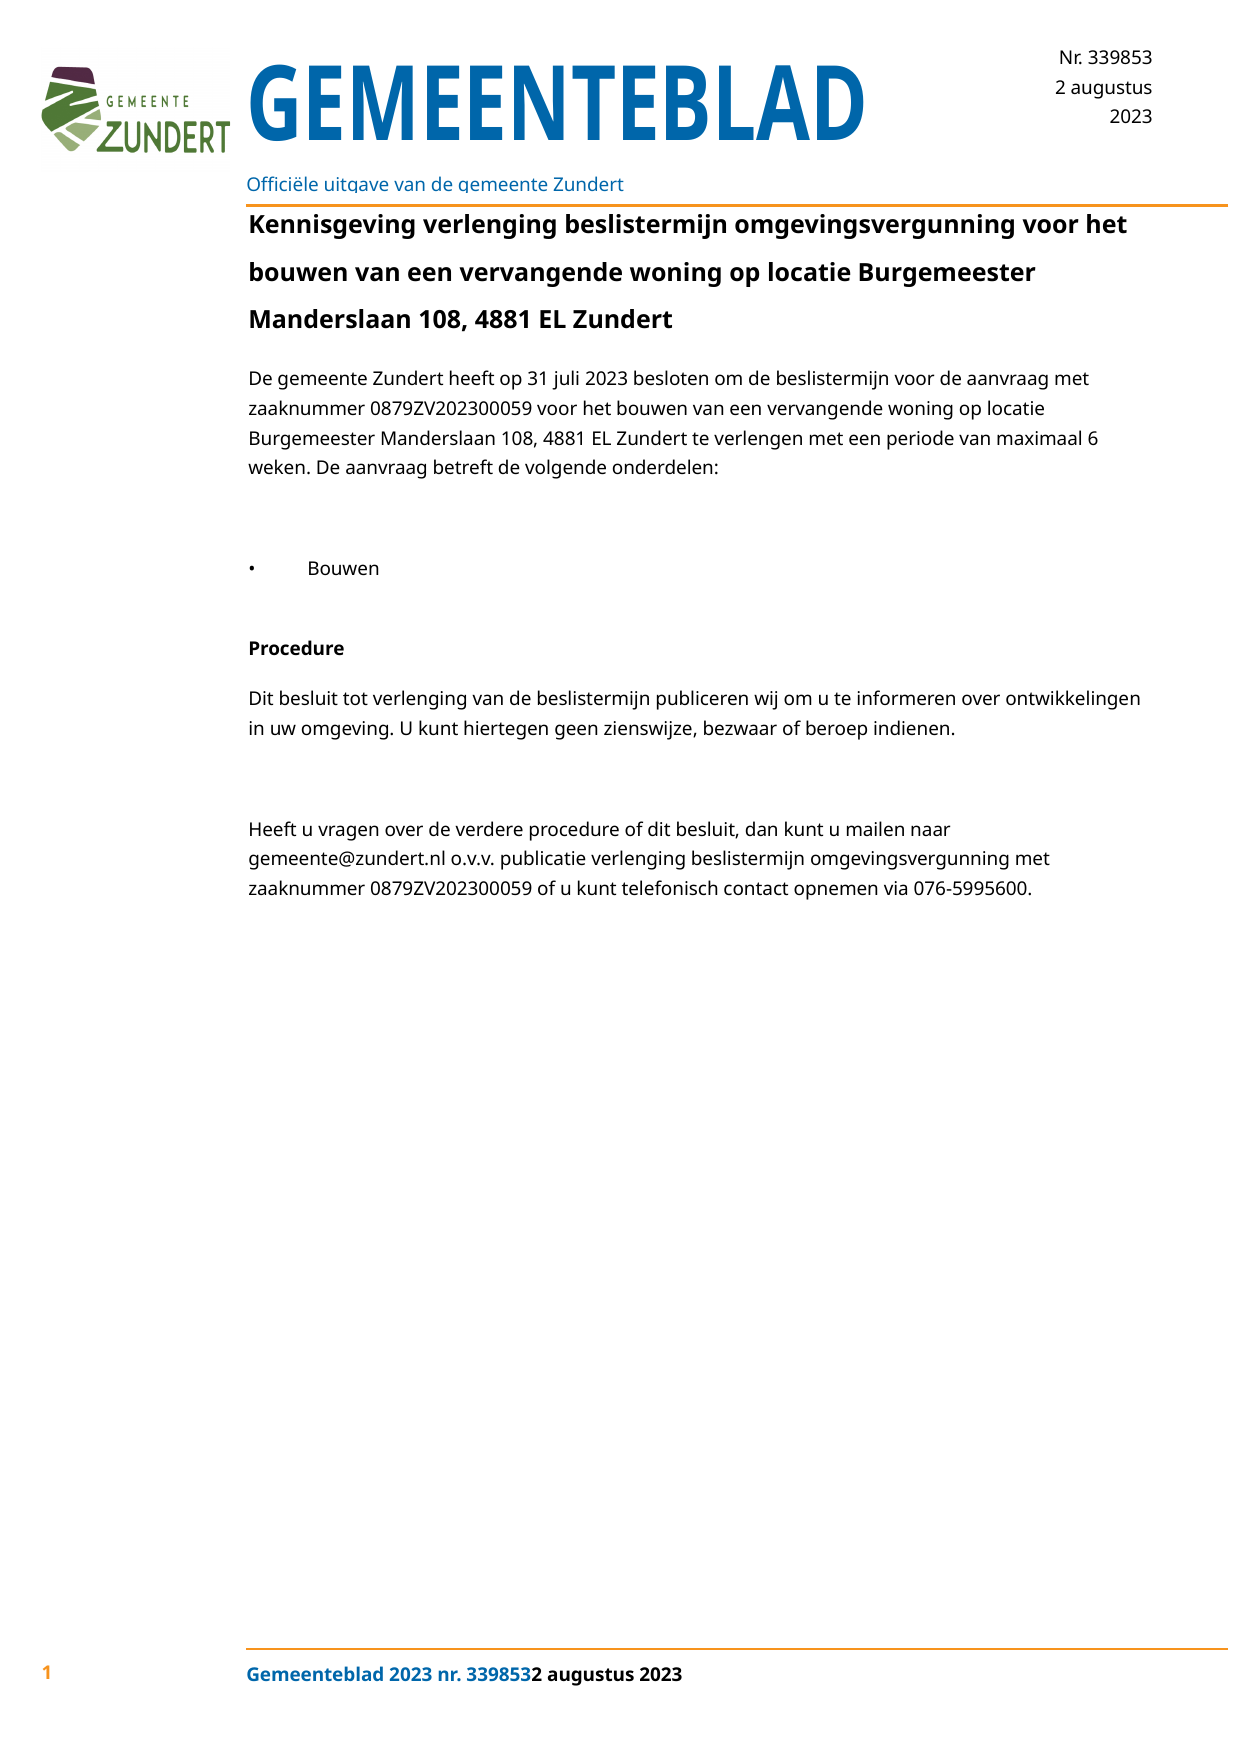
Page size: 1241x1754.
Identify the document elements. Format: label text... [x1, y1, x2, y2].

text Procedure [248, 635, 1152, 661]
text Heeft u vragen over de verdere procedure of dit besluit, dan kunt u mailen naar gemeente@zundert.nl o.v.v. publicatie verlenging beslistermijn omgevingsvergunning met zaaknummer 0879ZV202300059 of u kunt telefonisch contact opnemen via 076-5995600. [248, 816, 1152, 901]
picture [41, 47, 231, 172]
list Bouwen [248, 555, 1152, 581]
text De gemeente Zundert heeft op 31 juli 2023 besloten om de beslistermijn voor de aanvraag met zaaknummer 0879ZV202300059 voor het bouwen van een vervangende woning op locatie Burgemeester Manderslaan 108, 4881 EL Zundert te verlengen met een periode van maximaal 6 weken. De aanvraag betreft de volgende onderdelen: [248, 366, 1152, 480]
text Dit besluit tot verlenging van de beslistermijn publiceren wij om u te informeren over ontwikkelingen in uw omgeving. U kunt hiertegen geen zienswijze, bezwaar of beroep indienen. [248, 686, 1152, 741]
text Kennisgeving verlenging beslistermijn omgevingsvergunning voor het bouwen van een vervangende woning op locatie Burgemeester Manderslaan 108, 4881 EL Zundert [248, 207, 1152, 336]
